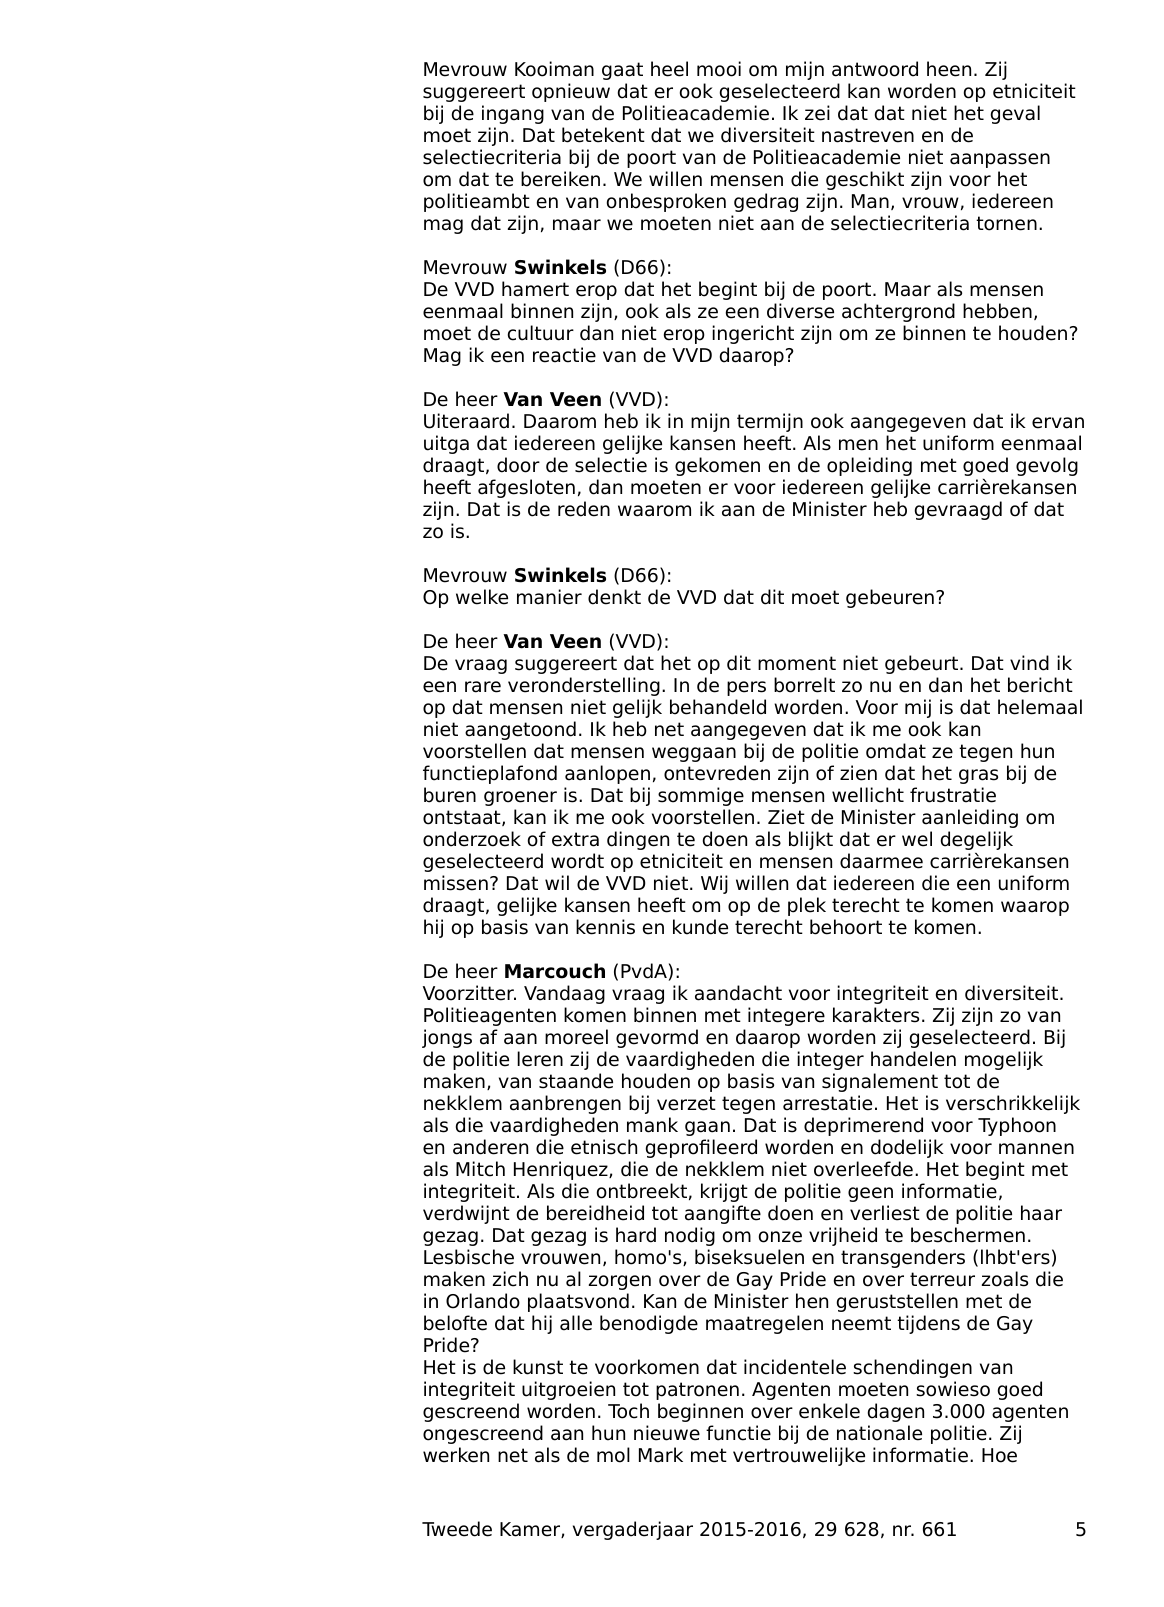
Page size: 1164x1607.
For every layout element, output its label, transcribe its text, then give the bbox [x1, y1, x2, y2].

text Mevrouw Swinkels (D66): [422, 565, 1087, 587]
text Uiteraard. Daarom heb ik in mijn termijn ook aangegeven dat ik ervan uitga dat iedereen gelijke kansen heeft. Als men het uniform eenmaal draagt, door de selectie is gekomen en de opleiding met goed gevolg heeft afgesloten, dan moeten er voor iedereen gelijke carrièrekansen zijn. Dat is de reden waarom ik aan de Minister heb gevraagd of dat zo is. [422, 411, 1087, 543]
text De heer Van Veen (VVD): [422, 631, 1087, 653]
text Mevrouw Kooiman gaat heel mooi om mijn antwoord heen. Zij suggereert opnieuw dat er ook geselecteerd kan worden op etniciteit bij de ingang van de Politieacademie. Ik zei dat dat niet het geval moet zijn. Dat betekent dat we diversiteit nastreven en de selectiecriteria bij de poort van de Politieacademie niet aanpassen om dat te bereiken. We willen mensen die geschikt zijn voor het politieambt en van onbesproken gedrag zijn. Man, vrouw, iedereen mag dat zijn, maar we moeten niet aan de selectiecriteria tornen. [422, 59, 1087, 235]
text De vraag suggereert dat het op dit moment niet gebeurt. Dat vind ik een rare veronderstelling. In de pers borrelt zo nu en dan het bericht op dat mensen niet gelijk behandeld worden. Voor mij is dat helemaal niet aangetoond. Ik heb net aangegeven dat ik me ook kan voorstellen dat mensen weggaan bij de politie omdat ze tegen hun functieplafond aanlopen, ontevreden zijn of zien dat het gras bij de buren groener is. Dat bij sommige mensen wellicht frustratie ontstaat, kan ik me ook voorstellen. Ziet de Minister aanleiding om onderzoek of extra dingen te doen als blijkt dat er wel degelijk geselecteerd wordt op etniciteit en mensen daarmee carrièrekansen missen? Dat wil de VVD niet. Wij willen dat iedereen die een uniform draagt, gelijke kansen heeft om op de plek terecht te komen waarop hij op basis van kennis en kunde terecht behoort te komen. [422, 653, 1087, 939]
text De heer Van Veen (VVD): [422, 389, 1087, 411]
text Lesbische vrouwen, homo's, biseksuelen en transgenders (lhbt'ers) maken zich nu al zorgen over de Gay Pride en over terreur zoals die in Orlando plaatsvond. Kan de Minister hen geruststellen met de belofte dat hij alle benodigde maatregelen neemt tijdens de Gay Pride? [422, 1247, 1087, 1357]
text Op welke manier denkt de VVD dat dit moet gebeuren? [422, 587, 1087, 609]
text Mevrouw Swinkels (D66): [422, 257, 1087, 279]
text Voorzitter. Vandaag vraag ik aandacht voor integriteit en diversiteit. Politieagenten komen binnen met integere karakters. Zij zijn zo van jongs af aan moreel gevormd en daarop worden zij geselecteerd. Bij de politie leren zij de vaardigheden die integer handelen mogelijk maken, van staande houden op basis van signalement tot de nekklem aanbrengen bij verzet tegen arrestatie. Het is verschrikkelijk als die vaardigheden mank gaan. Dat is deprimerend voor Typhoon en anderen die etnisch geprofileerd worden en dodelijk voor mannen als Mitch Henriquez, die de nekklem niet overleefde. Het begint met integriteit. Als die ontbreekt, krijgt de politie geen informatie, verdwijnt de bereidheid tot aangifte doen en verliest de politie haar gezag. Dat gezag is hard nodig om onze vrijheid te beschermen. [422, 983, 1087, 1247]
text De VVD hamert erop dat het begint bij de poort. Maar als mensen eenmaal binnen zijn, ook als ze een diverse achtergrond hebben, moet de cultuur dan niet erop ingericht zijn om ze binnen te houden? Mag ik een reactie van de VVD daarop? [422, 279, 1087, 367]
text Het is de kunst te voorkomen dat incidentele schendingen van integriteit uitgroeien tot patronen. Agenten moeten sowieso goed gescreend worden. Toch beginnen over enkele dagen 3.000 agenten ongescreend aan hun nieuwe functie bij de nationale politie. Zij werken net als de mol Mark met vertrouwelijke informatie. Hoe [422, 1357, 1087, 1467]
text De heer Marcouch (PvdA): [422, 961, 1087, 983]
